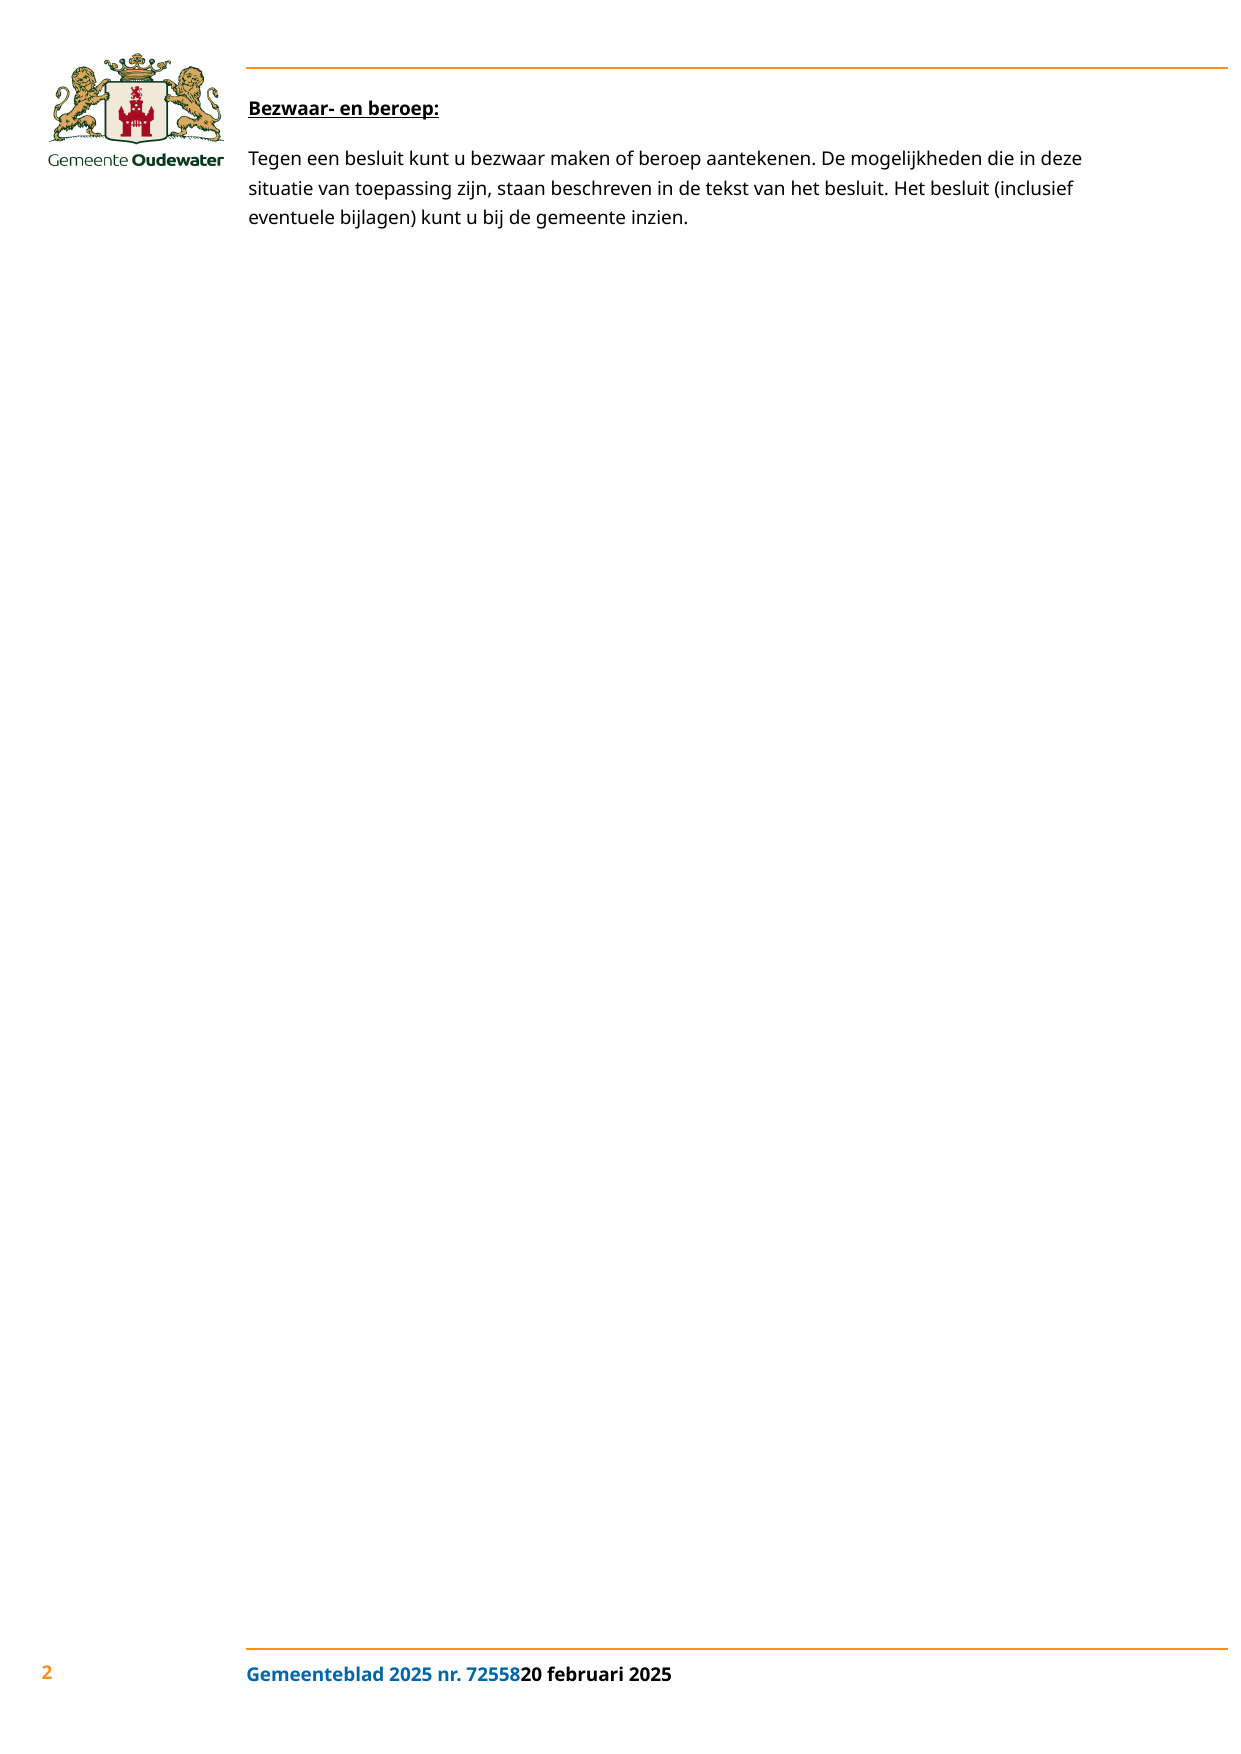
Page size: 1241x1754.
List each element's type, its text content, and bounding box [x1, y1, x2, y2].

picture [41, 47, 231, 172]
text Bezwaar- en beroep: [248, 95, 1152, 121]
text Tegen een besluit kunt u bezwaar maken of beroep aantekenen. De mogelijkheden die in deze situatie van toepassing zijn, staan beschreven in de tekst van het besluit. Het besluit (inclusief eventuele bijlagen) kunt u bij de gemeente inzien. [248, 145, 1152, 230]
